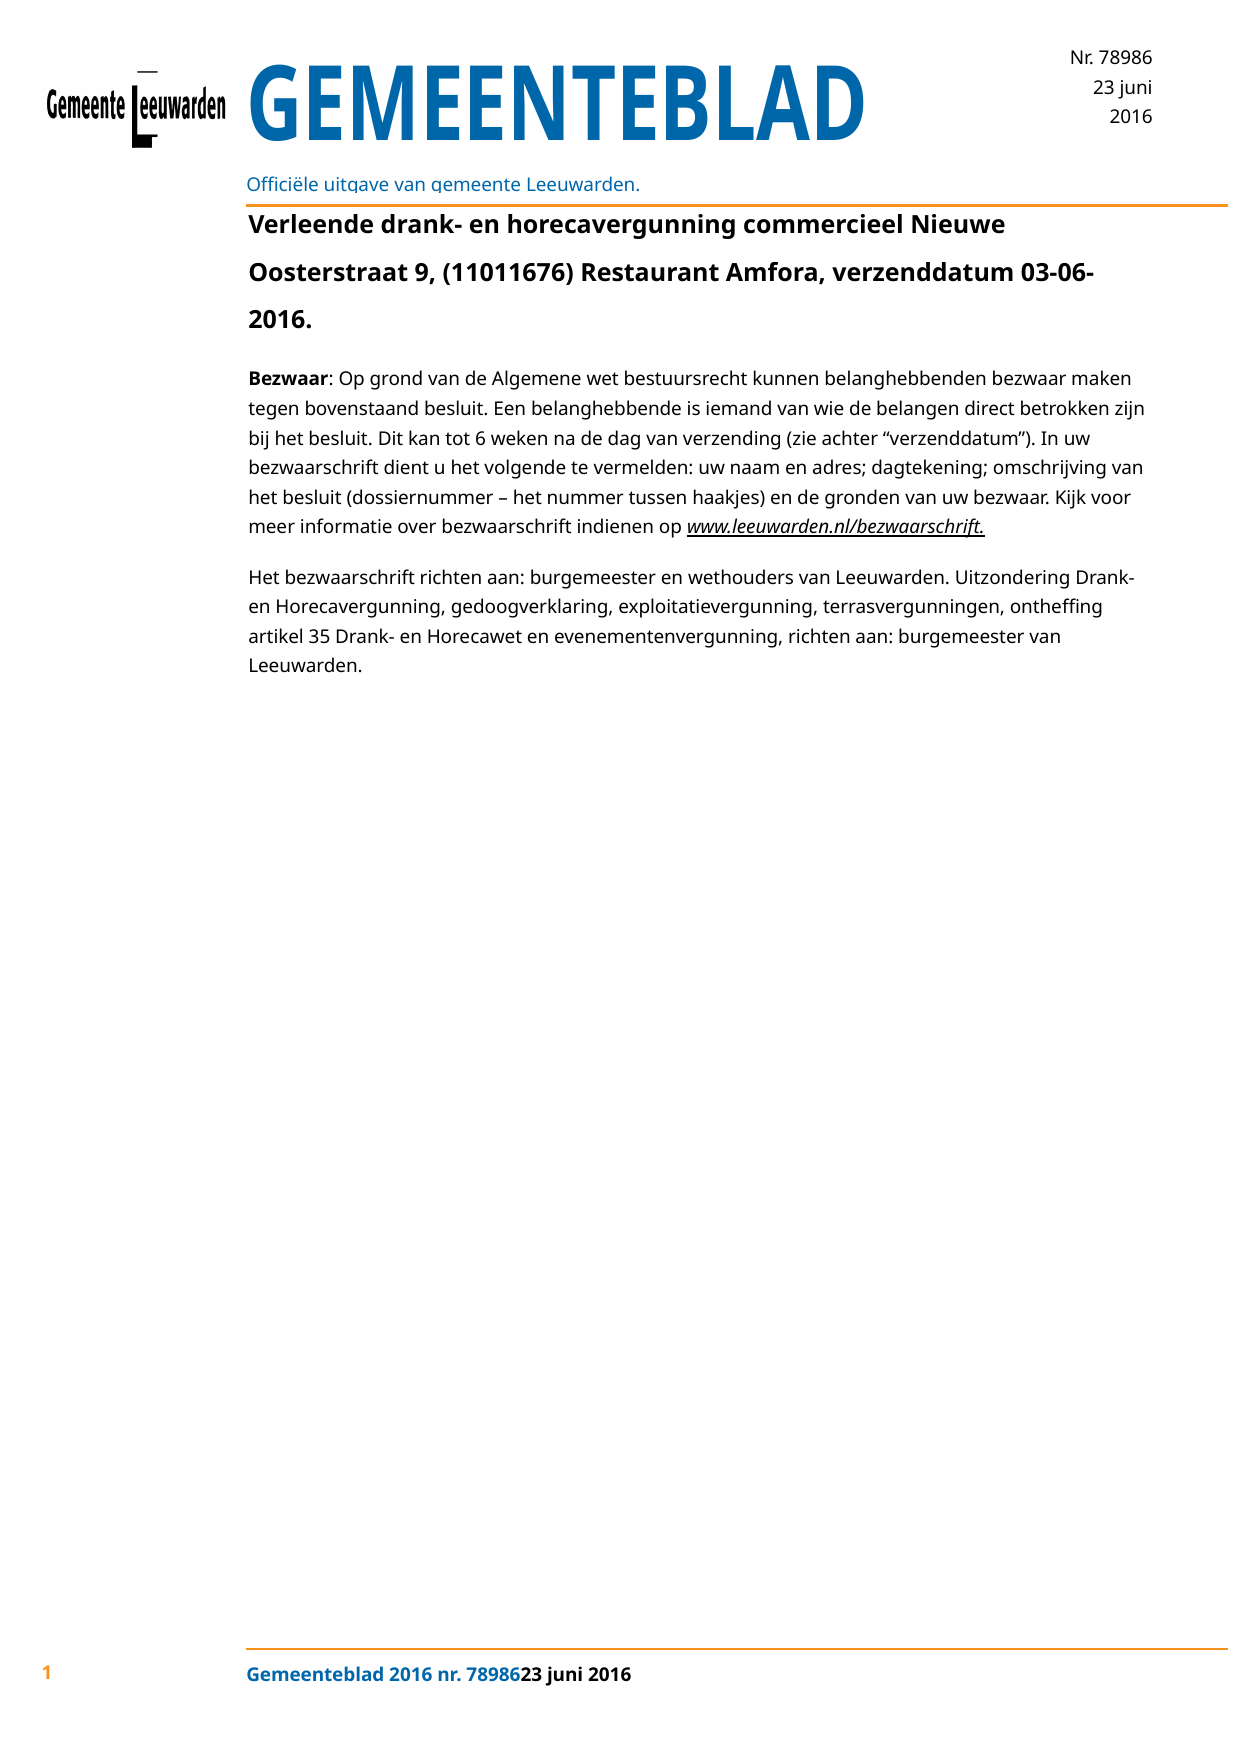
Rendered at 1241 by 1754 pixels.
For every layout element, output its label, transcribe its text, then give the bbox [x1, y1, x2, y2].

picture [41, 47, 231, 172]
text Verleende drank- en horecavergunning commercieel Nieuwe Oosterstraat 9, (11011676) Restaurant Amfora, verzenddatum 03-06-2016. [248, 207, 1152, 336]
text Het bezwaarschrift richten aan: burgemeester en wethouders van Leeuwarden. Uitzondering Drank- en Horecavergunning, gedoogverklaring, exploitatievergunning, terrasvergunningen, ontheffing artikel 35 Drank- en Horecawet en evenementenvergunning, richten aan: burgemeester van Leeuwarden. [248, 564, 1152, 678]
text Bezwaar: Op grond van de Algemene wet bestuursrecht kunnen belanghebbenden bezwaar maken tegen bovenstaand besluit. Een belanghebbende is iemand van wie de belangen direct betrokken zijn bij het besluit. Dit kan tot 6 weken na de dag van verzending (zie achter “verzenddatum”). In uw bezwaarschrift dient u het volgende te vermelden: uw naam en adres; dagtekening; omschrijving van het besluit (dossiernummer – het nummer tussen haakjes) en de gronden van uw bezwaar. Kijk voor meer informatie over bezwaarschrift indienen op www.leeuwarden.nl/bezwaarschrift. [248, 366, 1152, 539]
